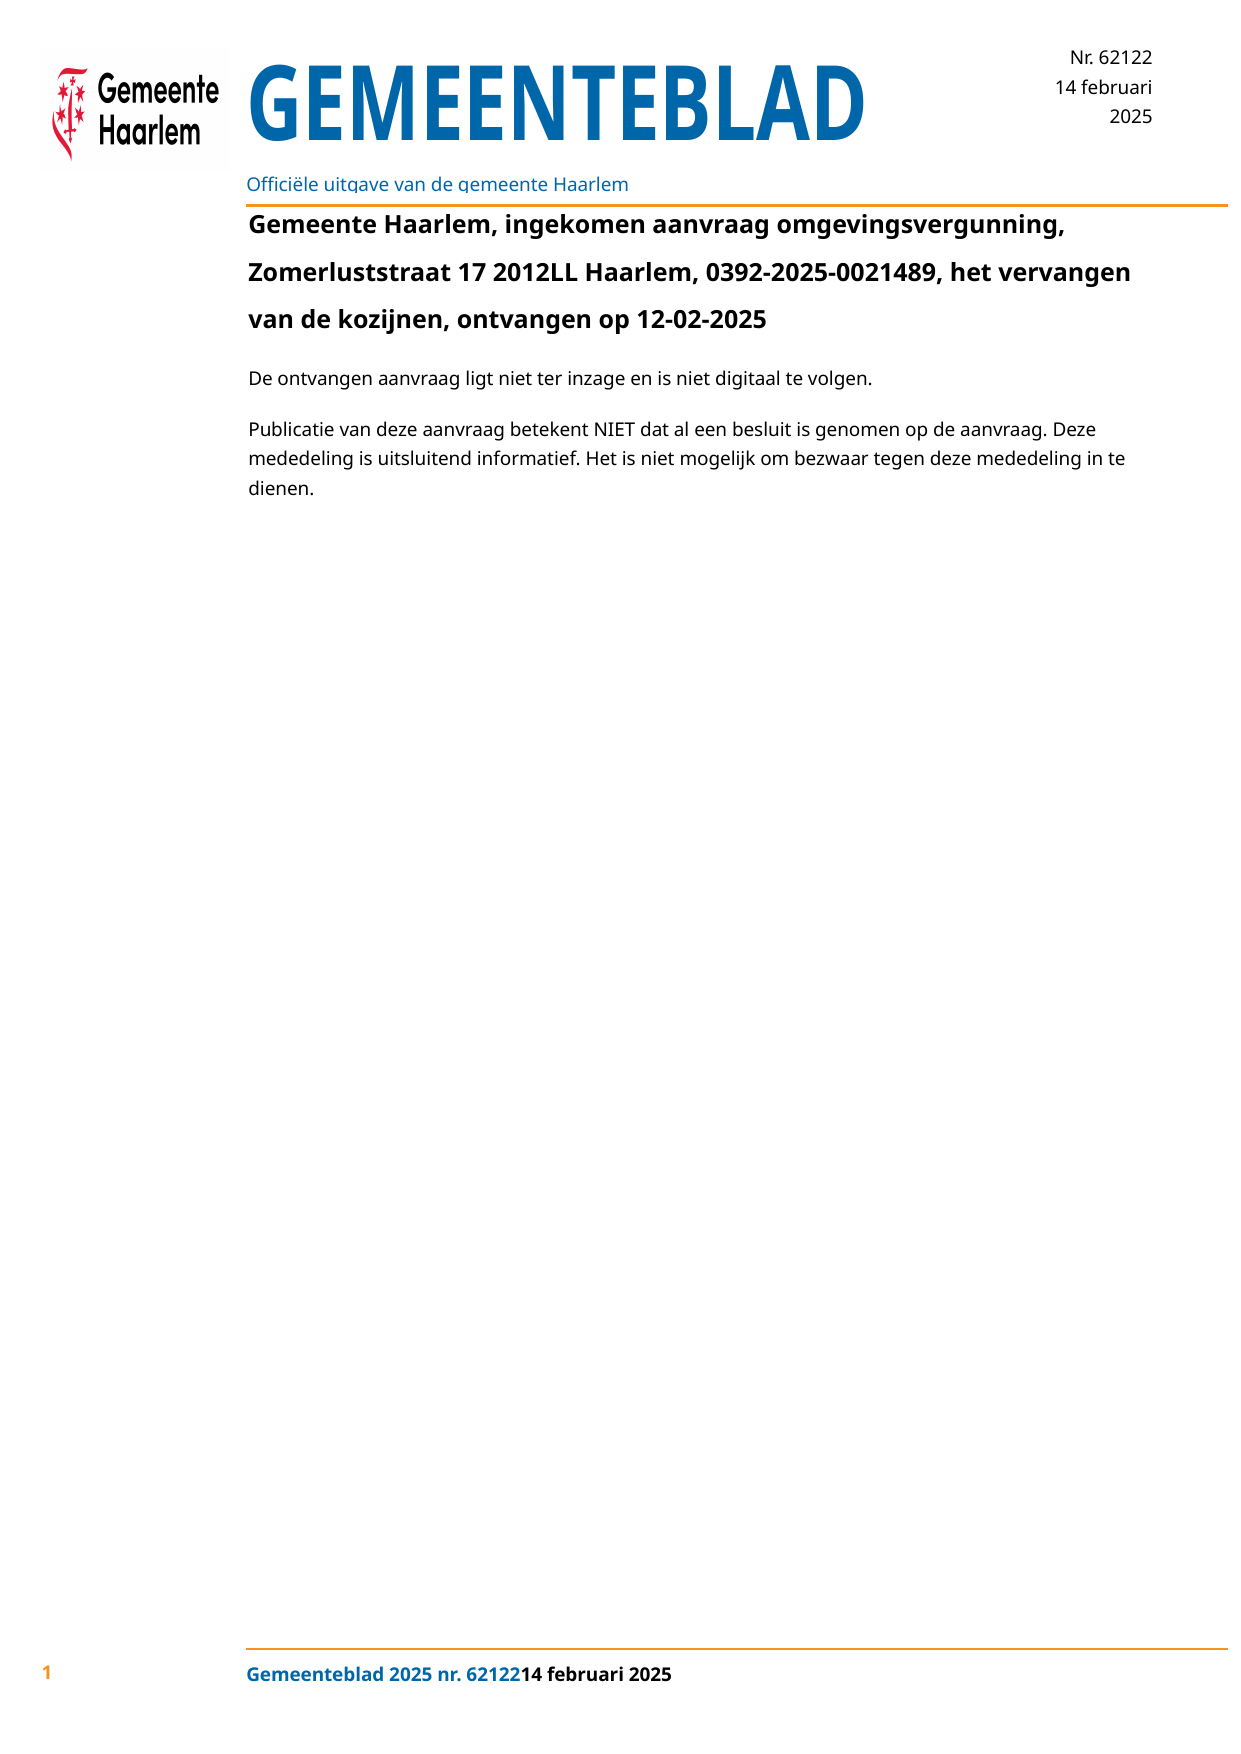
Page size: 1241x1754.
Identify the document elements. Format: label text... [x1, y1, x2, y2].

text De ontvangen aanvraag ligt niet ter inzage en is niet digitaal te volgen. [248, 366, 1152, 391]
picture [41, 47, 231, 172]
text Publicatie van deze aanvraag betekent NIET dat al een besluit is genomen op de aanvraag. Deze mededeling is uitsluitend informatief. Het is niet mogelijk om bezwaar tegen deze mededeling in te dienen. [248, 416, 1152, 501]
text Gemeente Haarlem, ingekomen aanvraag omgevingsvergunning, Zomerluststraat 17 2012LL Haarlem, 0392-2025-0021489, het vervangen van de kozijnen, ontvangen op 12-02-2025 [248, 207, 1152, 336]
